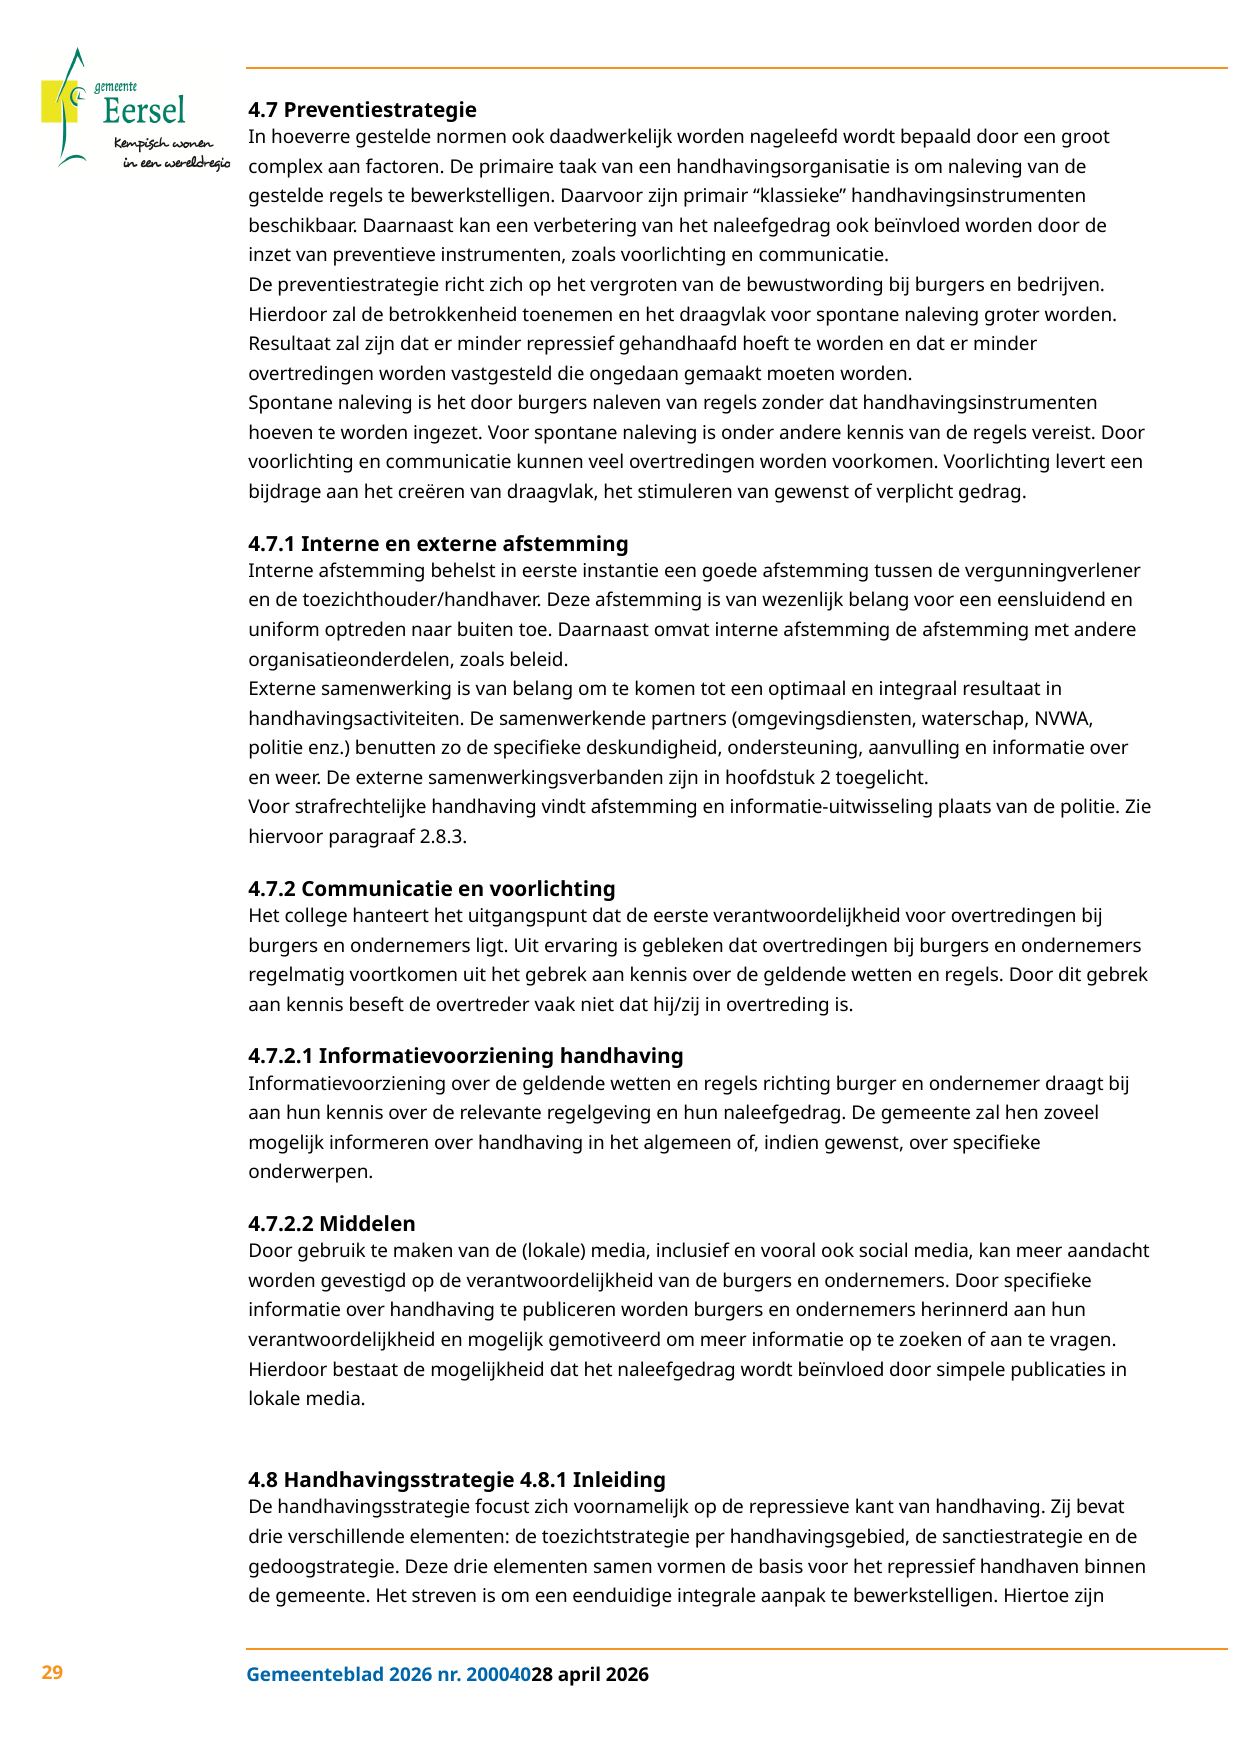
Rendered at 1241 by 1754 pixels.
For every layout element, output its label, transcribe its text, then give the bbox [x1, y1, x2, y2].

text 4.7.2.2 Middelen [248, 1209, 1152, 1237]
text De handhavingsstrategie focust zich voornamelijk op de repressieve kant van handhaving. Zij bevat drie verschillende elementen: de toezichtstrategie per handhavingsgebied, de sanctiestrategie en de gedoogstrategie. Deze drie elementen samen vormen de basis voor het repressief handhaven binnen de gemeente. Het streven is om een eenduidige integrale aanpak te bewerkstelligen. Hiertoe zijn [248, 1494, 1152, 1608]
text Externe samenwerking is van belang om te komen tot een optimaal en integraal resultaat in handhavingsactiviteiten. De samenwerkende partners (omgevingsdiensten, waterschap, NVWA, politie enz.) benutten zo de specifieke deskundigheid, ondersteuning, aanvulling en informatie over en weer. De externe samenwerkingsverbanden zijn in hoofdstuk 2 toegelicht. [248, 675, 1152, 790]
text 4.7 Preventiestrategie [248, 95, 1152, 123]
text Het college hanteert het uitgangspunt dat de eerste verantwoordelijkheid voor overtredingen bij burgers en ondernemers ligt. Uit ervaring is gebleken dat overtredingen bij burgers en ondernemers regelmatig voortkomen uit het gebrek aan kennis over de geldende wetten en regels. Door dit gebrek aan kennis beseft de overtreder vaak niet dat hij/zij in overtreding is. [248, 902, 1152, 1017]
text Informatievoorziening over de geldende wetten en regels richting burger en ondernemer draagt bij aan hun kennis over de relevante regelgeving en hun naleefgedrag. De gemeente zal hen zoveel mogelijk informeren over handhaving in het algemeen of, indien gewenst, over specifieke onderwerpen. [248, 1070, 1152, 1184]
text Spontane naleving is het door burgers naleven van regels zonder dat handhavingsinstrumenten hoeven te worden ingezet. Voor spontane naleving is onder andere kennis van de regels vereist. Door voorlichting en communicatie kunnen veel overtredingen worden voorkomen. Voorlichting levert een bijdrage aan het creëren van draagvlak, het stimuleren van gewenst of verplicht gedrag. [248, 389, 1152, 504]
picture [41, 47, 231, 172]
text 4.7.2.1 Informatievoorziening handhaving [248, 1041, 1152, 1070]
text Interne afstemming behelst in eerste instantie een goede afstemming tussen de vergunningverlener en de toezichthouder/handhaver. Deze afstemming is van wezenlijk belang voor een eensluidend en uniform optreden naar buiten toe. Daarnaast omvat interne afstemming de afstemming met andere organisatieonderdelen, zoals beleid. [248, 557, 1152, 672]
text 4.8 Handhavingsstrategie 4.8.1 Inleiding [248, 1465, 1152, 1494]
text De preventiestrategie richt zich op het vergroten van de bewustwording bij burgers en bedrijven. Hierdoor zal de betrokkenheid toenemen en het draagvlak voor spontane naleving groter worden. Resultaat zal zijn dat er minder repressief gehandhaafd hoeft te worden en dat er minder overtredingen worden vastgesteld die ongedaan gemaakt moeten worden. [248, 271, 1152, 386]
text 4.7.2 Communicatie en voorlichting [248, 874, 1152, 902]
text Voor strafrechtelijke handhaving vindt afstemming en informatie-uitwisseling plaats van de politie. Zie hiervoor paragraaf 2.8.3. [248, 794, 1152, 849]
text 4.7.1 Interne en externe afstemming [248, 529, 1152, 557]
text In hoeverre gestelde normen ook daadwerkelijk worden nageleefd wordt bepaald door een groot complex aan factoren. De primaire taak van een handhavingsorganisatie is om naleving van de gestelde regels te bewerkstelligen. Daarvoor zijn primair “klassieke” handhavingsinstrumenten beschikbaar. Daarnaast kan een verbetering van het naleefgedrag ook beïnvloed worden door de inzet van preventieve instrumenten, zoals voorlichting en communicatie. [248, 123, 1152, 267]
text Door gebruik te maken van de (lokale) media, inclusief en vooral ook social media, kan meer aandacht worden gevestigd op de verantwoordelijkheid van de burgers en ondernemers. Door specifieke informatie over handhaving te publiceren worden burgers en ondernemers herinnerd aan hun verantwoordelijkheid en mogelijk gemotiveerd om meer informatie op te zoeken of aan te vragen. Hierdoor bestaat de mogelijkheid dat het naleefgedrag wordt beïnvloed door simpele publicaties in lokale media. [248, 1237, 1152, 1411]
